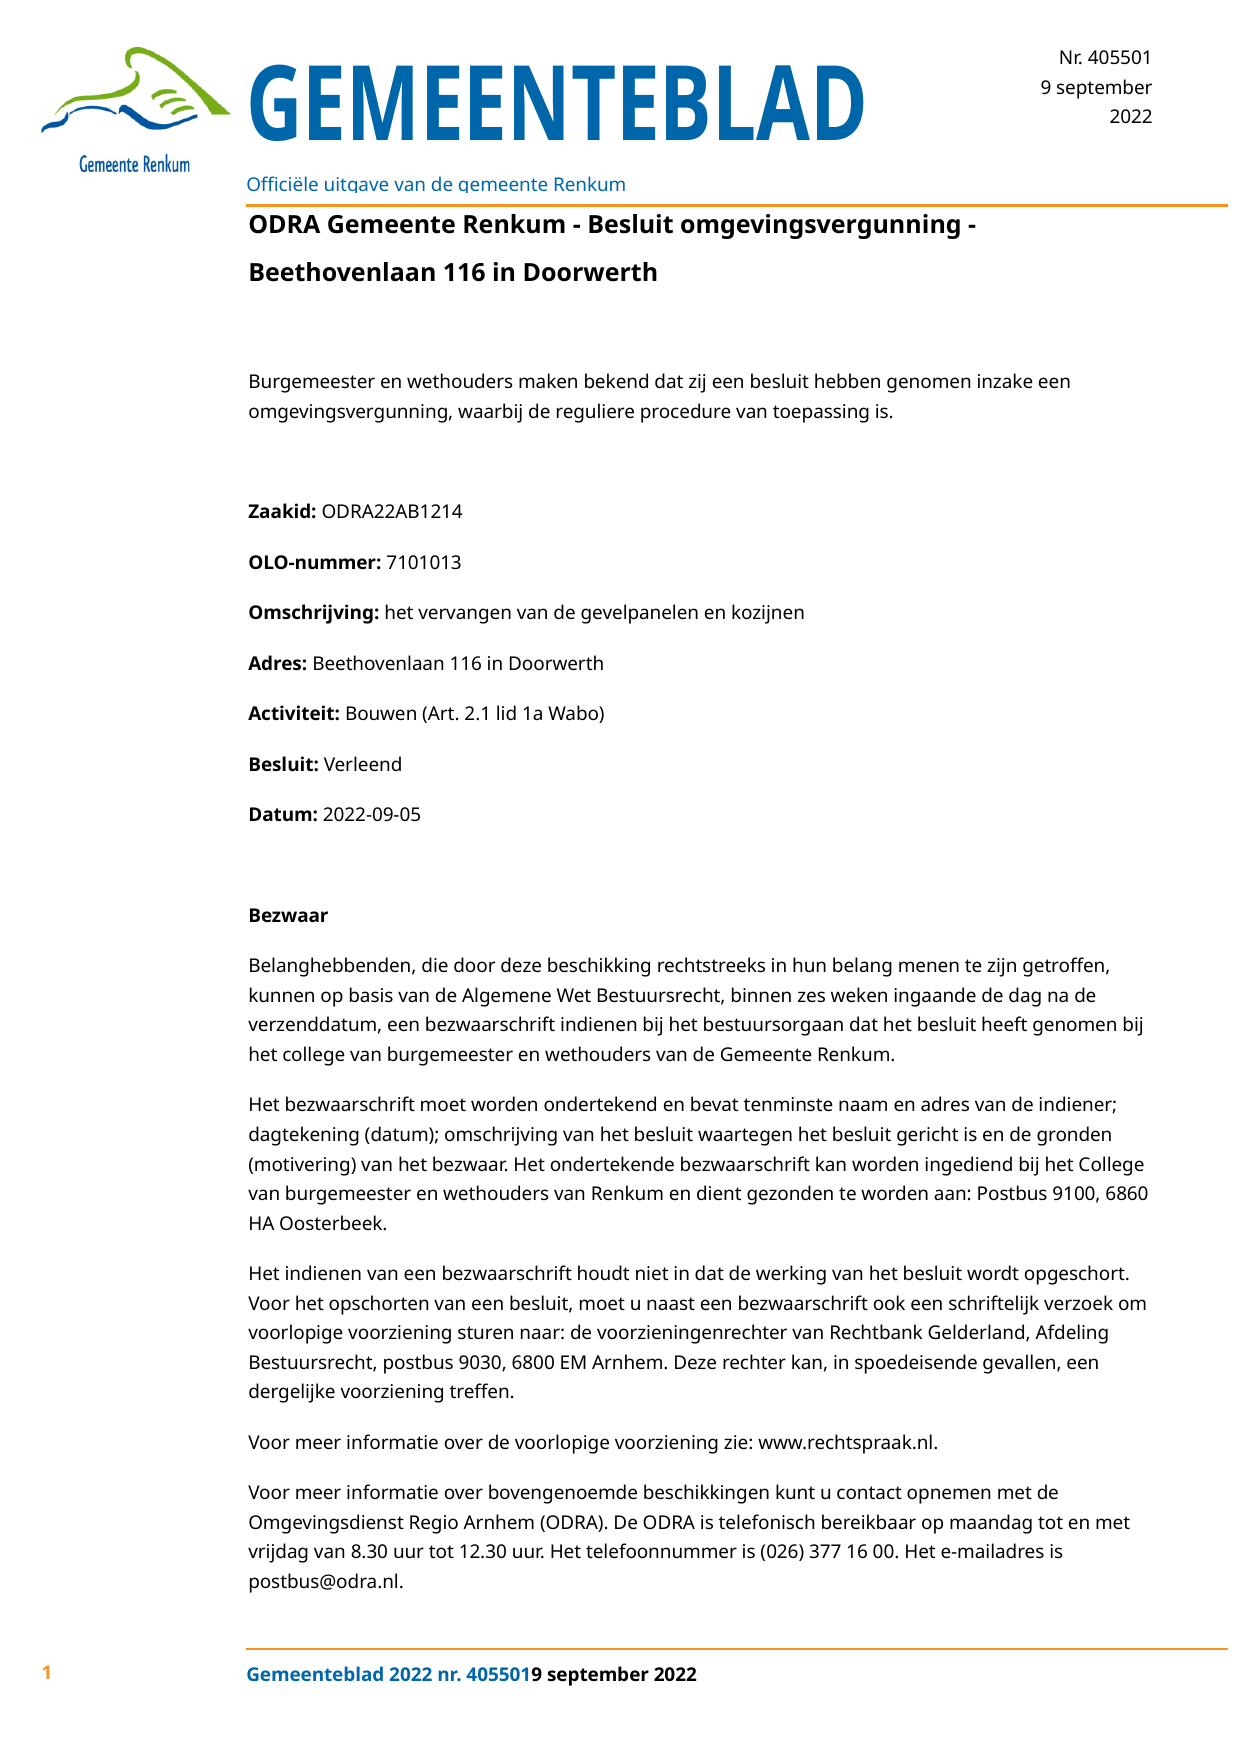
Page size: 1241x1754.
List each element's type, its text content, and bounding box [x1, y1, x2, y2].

text Besluit: Verleend [248, 751, 1152, 777]
text Bezwaar [248, 902, 1152, 928]
text Burgemeester en wethouders maken bekend dat zij een besluit hebben genomen inzake een omgevingsvergunning, waarbij de reguliere procedure van toepassing is. [248, 368, 1152, 424]
text Omschrijving: het vervangen van de gevelpanelen en kozijnen [248, 599, 1152, 625]
text Datum: 2022-09-05 [248, 801, 1152, 827]
text ODRA Gemeente Renkum - Besluit omgevingsvergunning - Beethovenlaan 116 in Doorwerth [248, 207, 1152, 288]
text Voor meer informatie over de voorlopige voorziening zie: www.rechtspraak.nl. [248, 1429, 1152, 1455]
text Het bezwaarschrift moet worden ondertekend en bevat tenminste naam en adres van de indiener; dagtekening (datum); omschrijving van het besluit waartegen het besluit gericht is en de gronden (motivering) van het bezwaar. Het ondertekende bezwaarschrift kan worden ingediend bij het College van burgemeester en wethouders van Renkum en dient gezonden te worden aan: Postbus 9100, 6860 HA Oosterbeek. [248, 1092, 1152, 1236]
text Adres: Beethovenlaan 116 in Doorwerth [248, 650, 1152, 676]
text Het indienen van een bezwaarschrift houdt niet in dat de werking van het besluit wordt opgeschort. Voor het opschorten van een besluit, moet u naast een bezwaarschrift ook een schriftelijk verzoek om voorlopige voorziening sturen naar: de voorzieningenrechter van Rechtbank Gelderland, Afdeling Bestuursrecht, postbus 9030, 6800 EM Arnhem. Deze rechter kan, in spoedeisende gevallen, een dergelijke voorziening treffen. [248, 1260, 1152, 1404]
text Activiteit: Bouwen (Art. 2.1 lid 1a Wabo) [248, 700, 1152, 726]
text Voor meer informatie over bovengenoemde beschikkingen kunt u contact opnemen met de Omgevingsdienst Regio Arnhem (ODRA). De ODRA is telefonisch bereikbaar op maandag tot en met vrijdag van 8.30 uur tot 12.30 uur. Het telefoonnummer is (026) 377 16 00. Het e-mailadres is postbus@odra.nl. [248, 1479, 1152, 1594]
picture [41, 47, 231, 172]
text Zaakid: ODRA22AB1214 [248, 499, 1152, 524]
text OLO-nummer: 7101013 [248, 549, 1152, 575]
text Belanghebbenden, die door deze beschikking rechtstreeks in hun belang menen te zijn getroffen, kunnen op basis van de Algemene Wet Bestuursrecht, binnen zes weken ingaande de dag na de verzenddatum, een bezwaarschrift indienen bij het bestuursorgaan dat het besluit heeft genomen bij het college van burgemeester en wethouders van de Gemeente Renkum. [248, 952, 1152, 1067]
